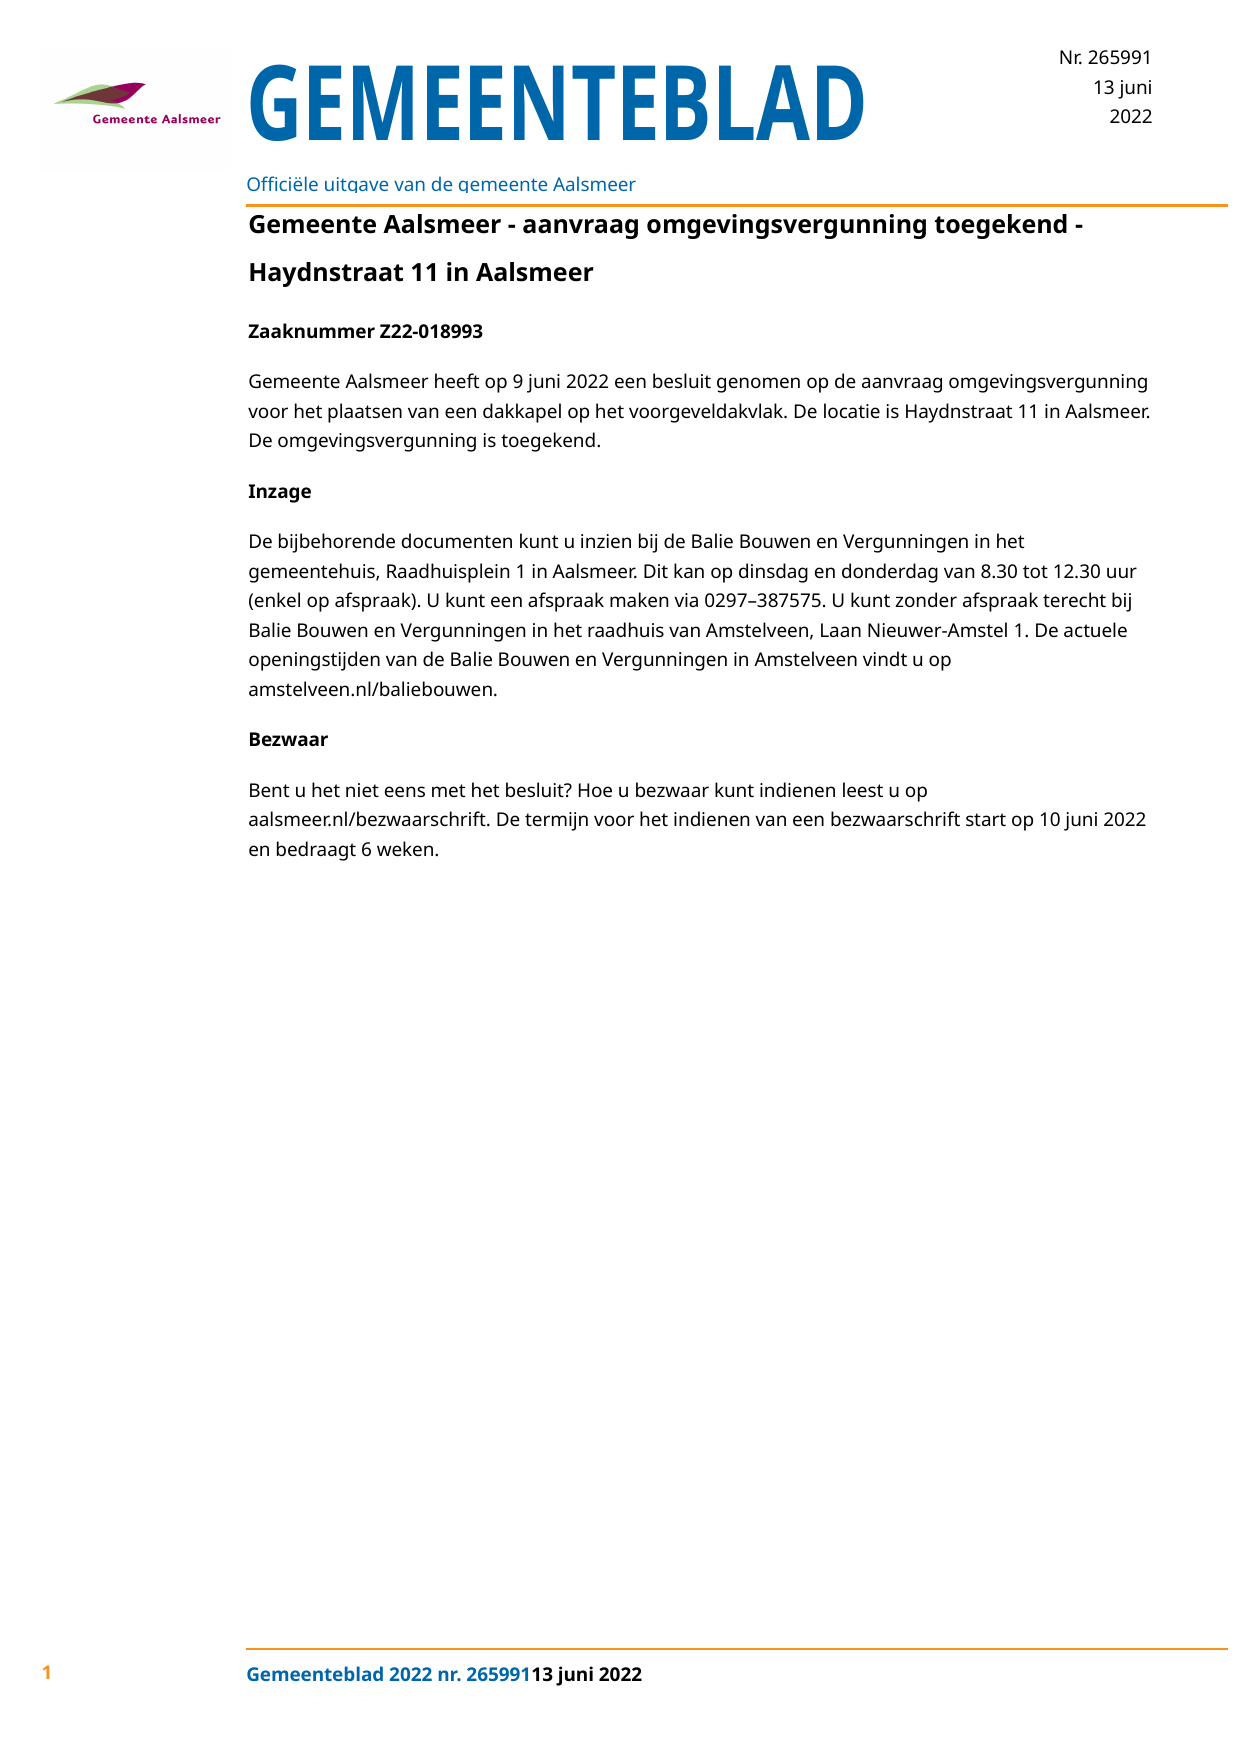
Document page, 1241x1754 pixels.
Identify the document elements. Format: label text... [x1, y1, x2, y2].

text Zaaknummer Z22-018993 [248, 318, 1152, 344]
text Inzage [248, 478, 1152, 504]
text Gemeente Aalsmeer - aanvraag omgevingsvergunning toegekend - Haydnstraat 11 in Aalsmeer [248, 207, 1152, 288]
text De bijbehorende documenten kunt u inzien bij de Balie Bouwen en Vergunningen in het gemeentehuis, Raadhuisplein 1 in Aalsmeer. Dit kan op dinsdag en donderdag van 8.30 tot 12.30 uur (enkel op afspraak). U kunt een afspraak maken via 0297–387575. U kunt zonder afspraak terecht bij Balie Bouwen en Vergunningen in het raadhuis van Amstelveen, Laan Nieuwer-Amstel 1. De actuele openingstijden van de Balie Bouwen en Vergunningen in Amstelveen vindt u op amstelveen.nl/baliebouwen. [248, 528, 1152, 702]
text Bent u het niet eens met het besluit? Hoe u bezwaar kunt indienen leest u op aalsmeer.nl/bezwaarschrift. De termijn voor het indienen van een bezwaarschrift start op 10 juni 2022 en bedraagt 6 weken. [248, 777, 1152, 862]
text Bezwaar [248, 727, 1152, 752]
text Gemeente Aalsmeer heeft op 9 juni 2022 een besluit genomen op de aanvraag omgevingsvergunning voor het plaatsen van een dakkapel op het voorgeveldakvlak. De locatie is Haydnstraat 11 in Aalsmeer. De omgevingsvergunning is toegekend. [248, 368, 1152, 453]
picture [41, 47, 231, 172]
